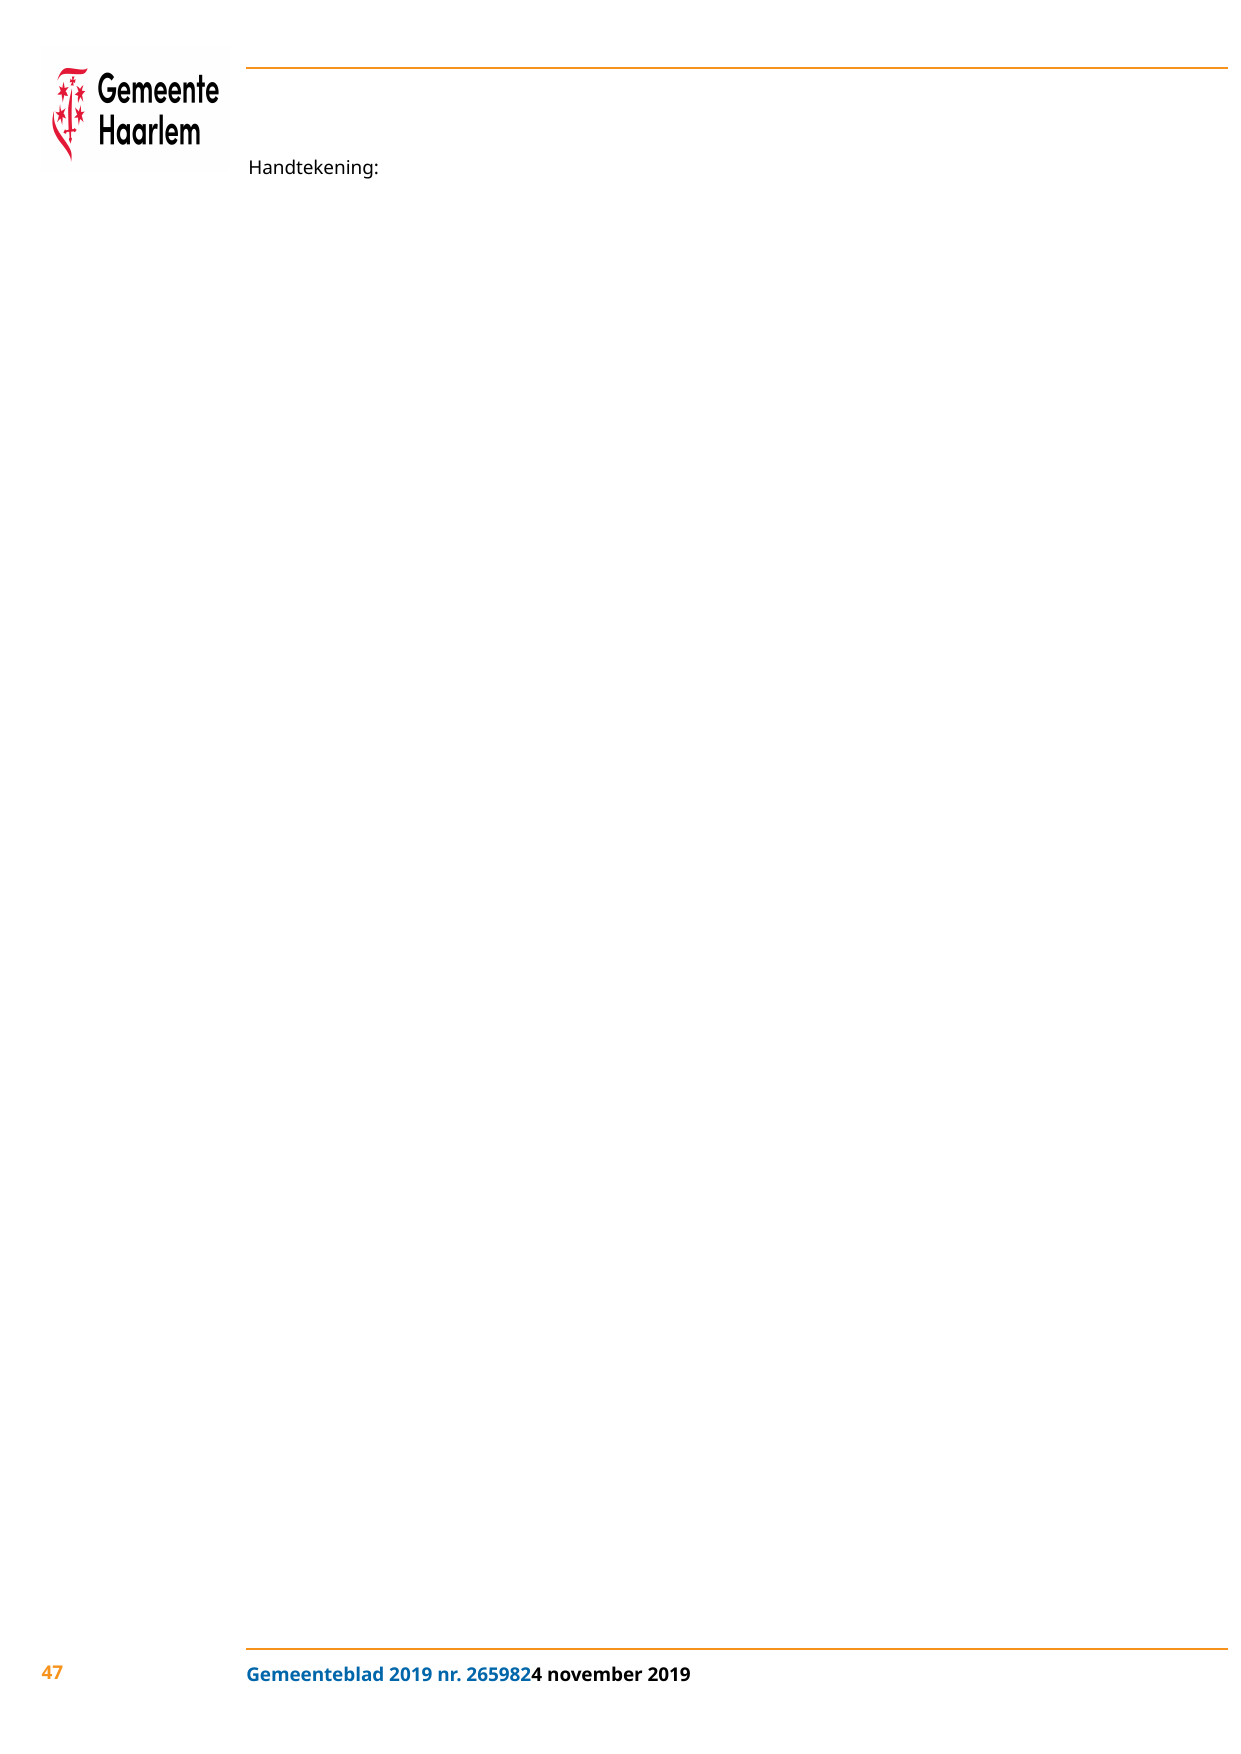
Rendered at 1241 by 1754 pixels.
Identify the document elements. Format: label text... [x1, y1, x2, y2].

text Handtekening: [248, 154, 1152, 180]
picture [41, 47, 231, 172]
